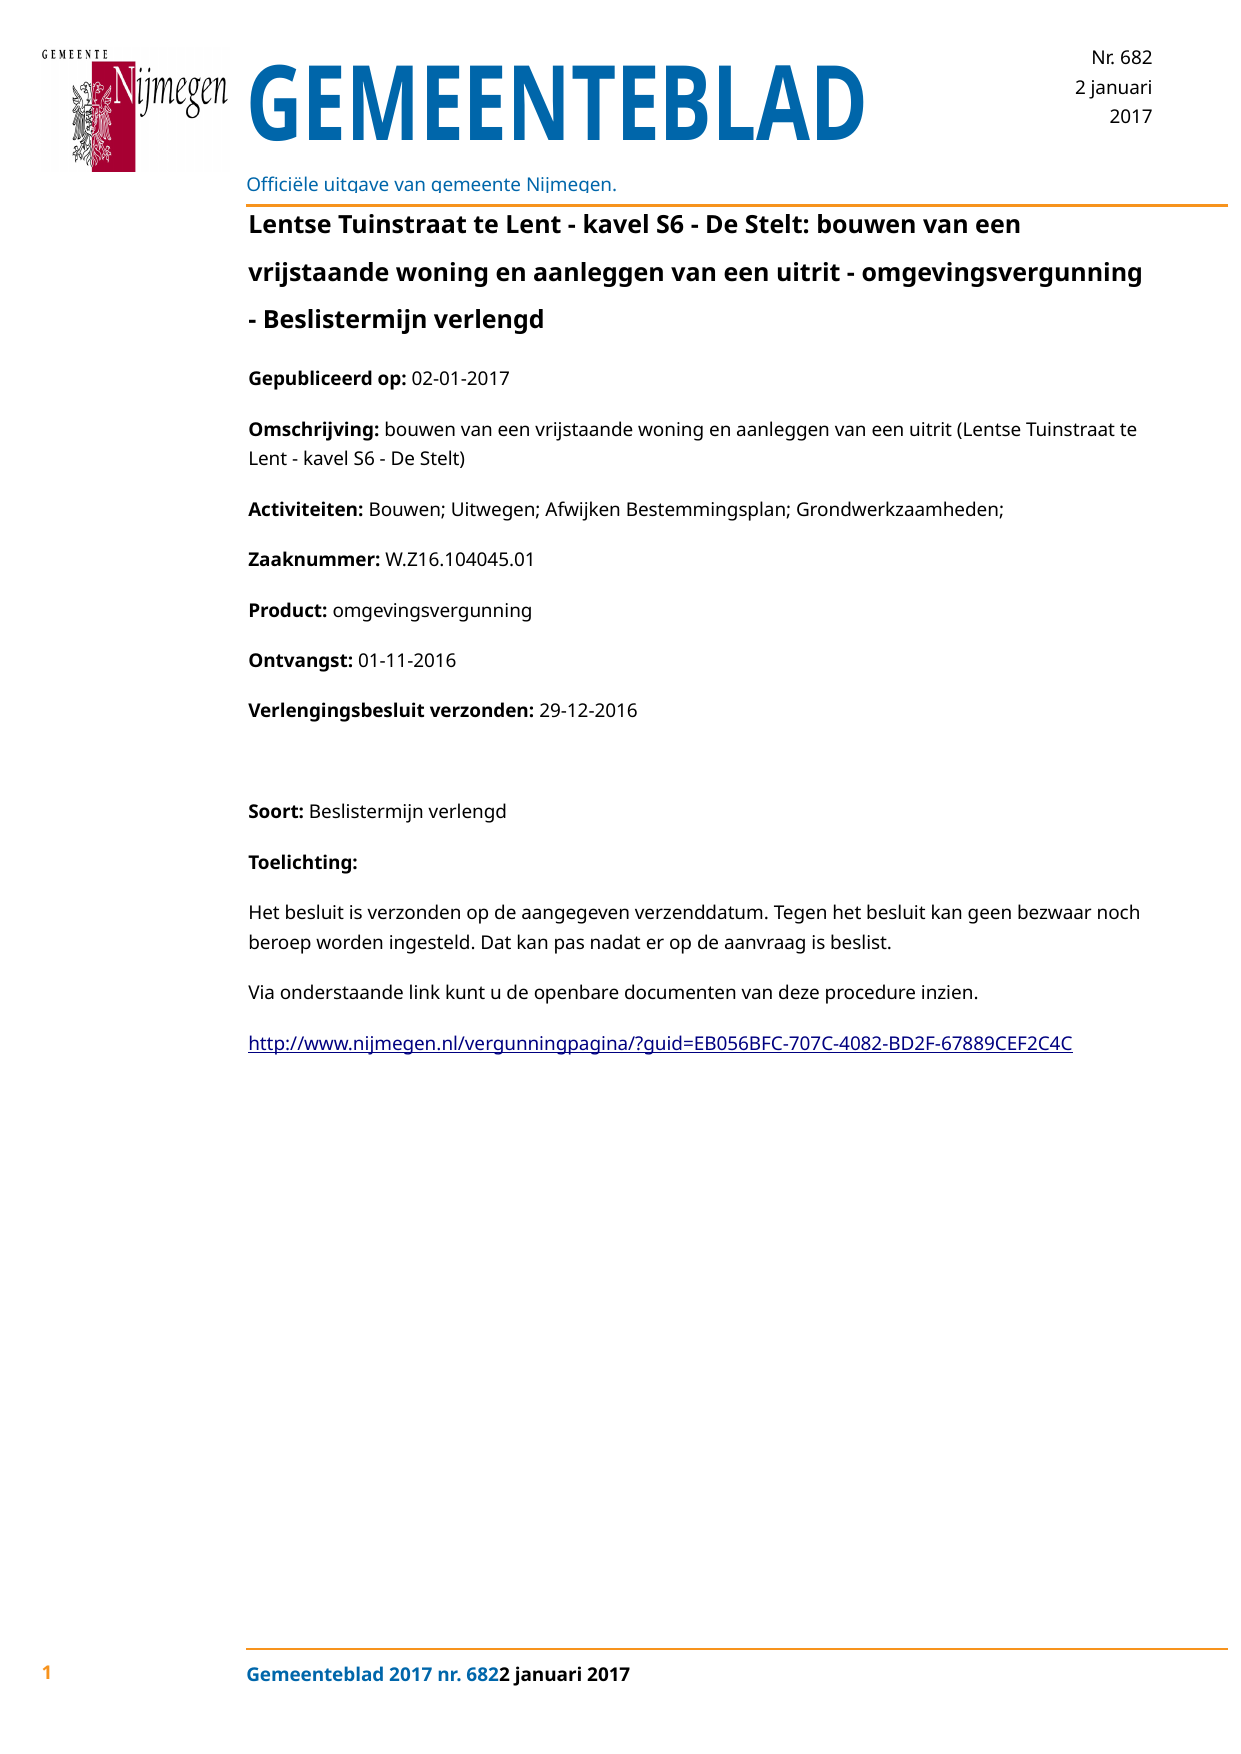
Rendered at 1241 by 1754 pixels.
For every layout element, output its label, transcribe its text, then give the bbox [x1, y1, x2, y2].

text Omschrijving: bouwen van een vrijstaande woning en aanleggen van een uitrit (Lentse Tuinstraat te Lent - kavel S6 - De Stelt) [248, 416, 1152, 471]
text Het besluit is verzonden op de aangegeven verzenddatum. Tegen het besluit kan geen bezwaar noch beroep worden ingesteld. Dat kan pas nadat er op de aanvraag is beslist. [248, 899, 1152, 954]
text Gepubliceerd op: 02-01-2017 [248, 366, 1152, 391]
text Verlengingsbesluit verzonden: 29-12-2016 [248, 698, 1152, 723]
text Soort: Beslistermijn verlengd [248, 798, 1152, 824]
text Activiteiten: Bouwen; Uitwegen; Afwijken Bestemmingsplan; Grondwerkzaamheden; [248, 496, 1152, 522]
text http://www.nijmegen.nl/vergunningpagina/?guid=EB056BFC-707C-4082-BD2F-67889CEF2C4C [248, 1030, 1152, 1055]
text Via onderstaande link kunt u de openbare documenten van deze procedure inzien. [248, 979, 1152, 1005]
picture [41, 47, 231, 172]
text Lentse Tuinstraat te Lent - kavel S6 - De Stelt: bouwen van een vrijstaande woning en aanleggen van een uitrit - omgevingsvergunning - Beslistermijn verlengd [248, 207, 1152, 336]
text Product: omgevingsvergunning [248, 597, 1152, 622]
text Ontvangst: 01-11-2016 [248, 647, 1152, 673]
text Zaaknummer: W.Z16.104045.01 [248, 546, 1152, 572]
text Toelichting: [248, 849, 1152, 874]
